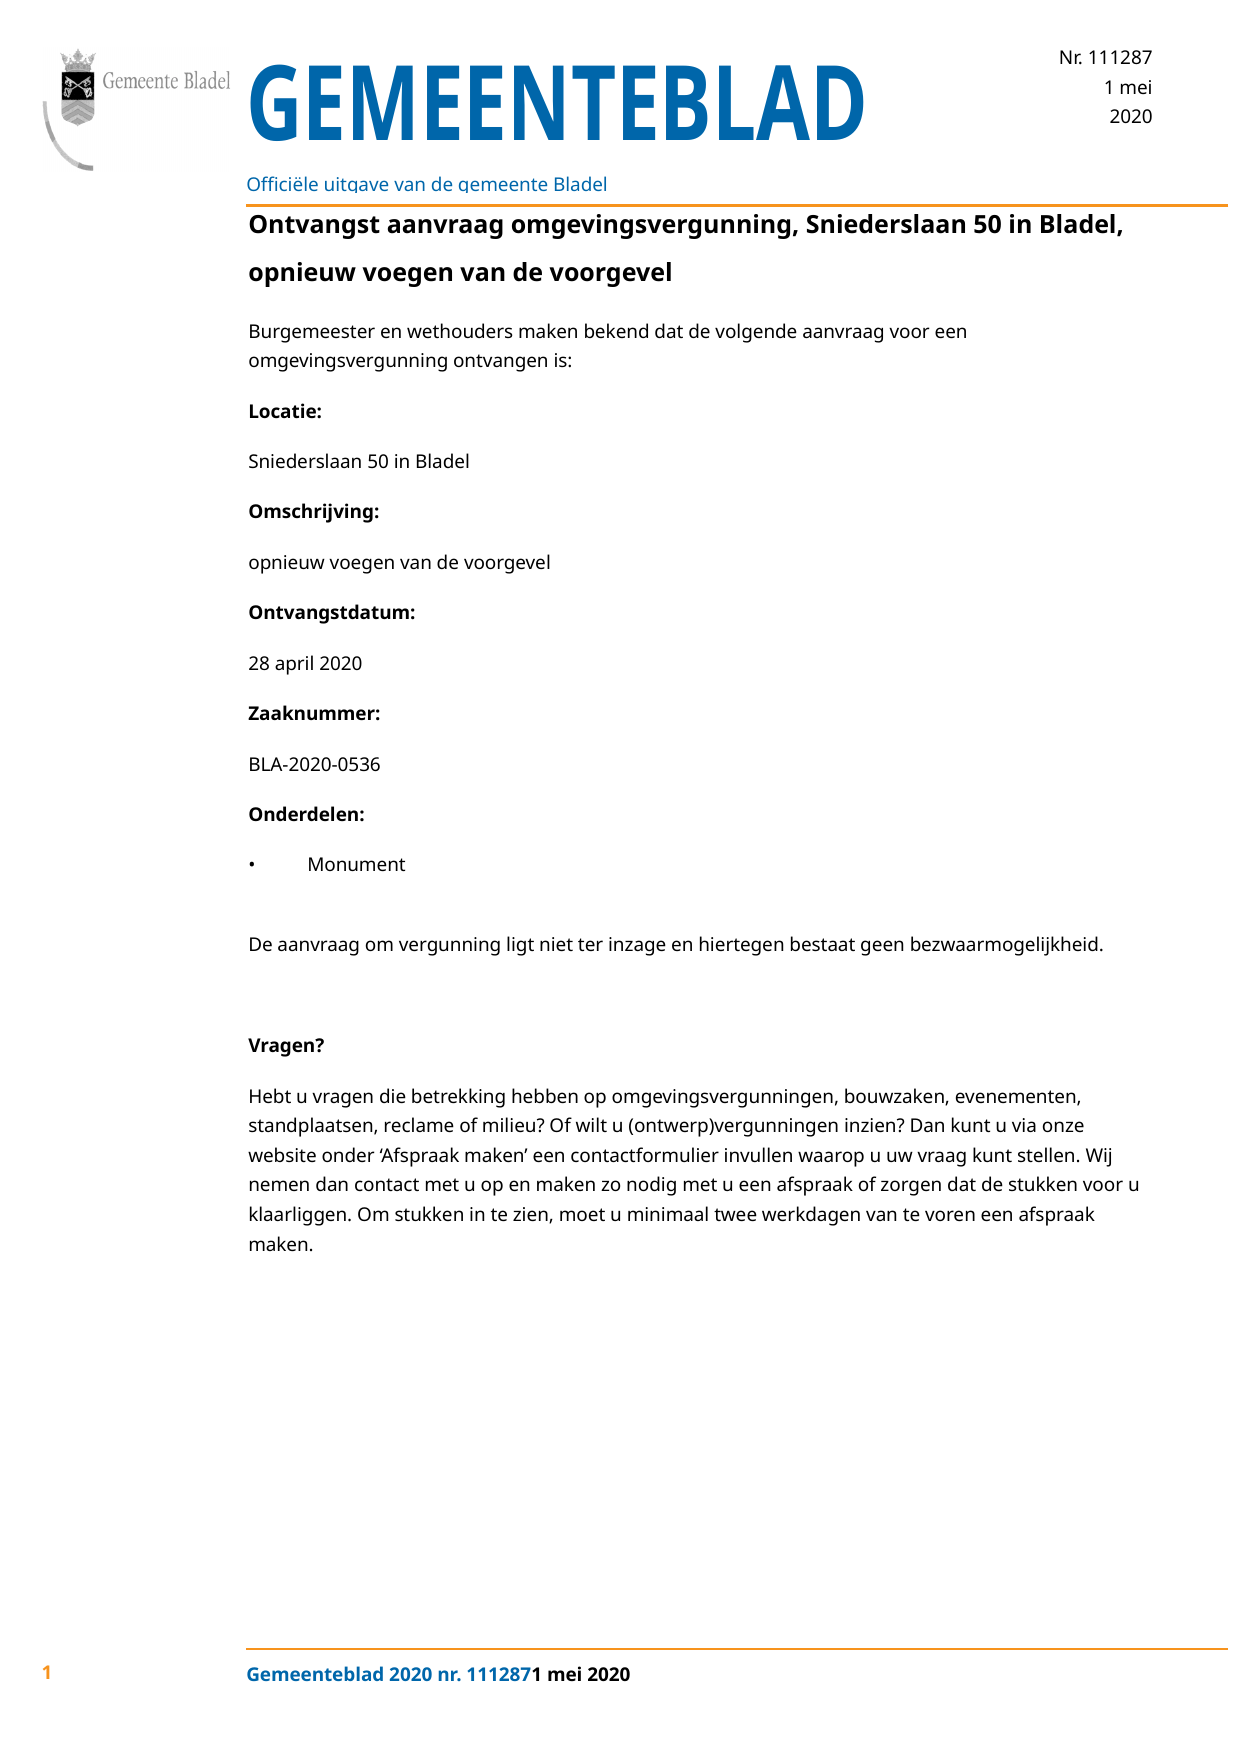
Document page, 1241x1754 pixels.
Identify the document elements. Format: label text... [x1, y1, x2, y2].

text 28 april 2020 [248, 650, 1152, 676]
text De aanvraag om vergunning ligt niet ter inzage en hiertegen bestaat geen bezwaarmogelijkheid. [248, 932, 1152, 957]
text Omschrijving: [248, 499, 1152, 524]
text Sniederslaan 50 in Bladel [248, 448, 1152, 474]
text Ontvangstdatum: [248, 599, 1152, 625]
text Hebt u vragen die betrekking hebben op omgevingsvergunningen, bouwzaken, evenementen, standplaatsen, reclame of milieu? Of wilt u (ontwerp)vergunningen inzien? Dan kunt u via onze website onder ‘Afspraak maken’ een contactformulier invullen waarop u uw vraag kunt stellen. Wij nemen dan contact met u op en maken zo nodig met u een afspraak of zorgen dat de stukken voor u klaarliggen. Om stukken in te zien, moet u minimaal twee werkdagen van te voren een afspraak maken. [248, 1083, 1152, 1257]
text Ontvangst aanvraag omgevingsvergunning, Sniederslaan 50 in Bladel, opnieuw voegen van de voorgevel [248, 207, 1152, 288]
text Burgemeester en wethouders maken bekend dat de volgende aanvraag voor een omgevingsvergunning ontvangen is: [248, 318, 1152, 373]
list Monument [248, 852, 1152, 877]
text Vragen? [248, 1032, 1152, 1058]
text Onderdelen: [248, 801, 1152, 827]
text opnieuw voegen van de voorgevel [248, 549, 1152, 575]
text BLA-2020-0536 [248, 751, 1152, 777]
text Locatie: [248, 398, 1152, 424]
picture [41, 47, 231, 172]
text Zaaknummer: [248, 700, 1152, 726]
